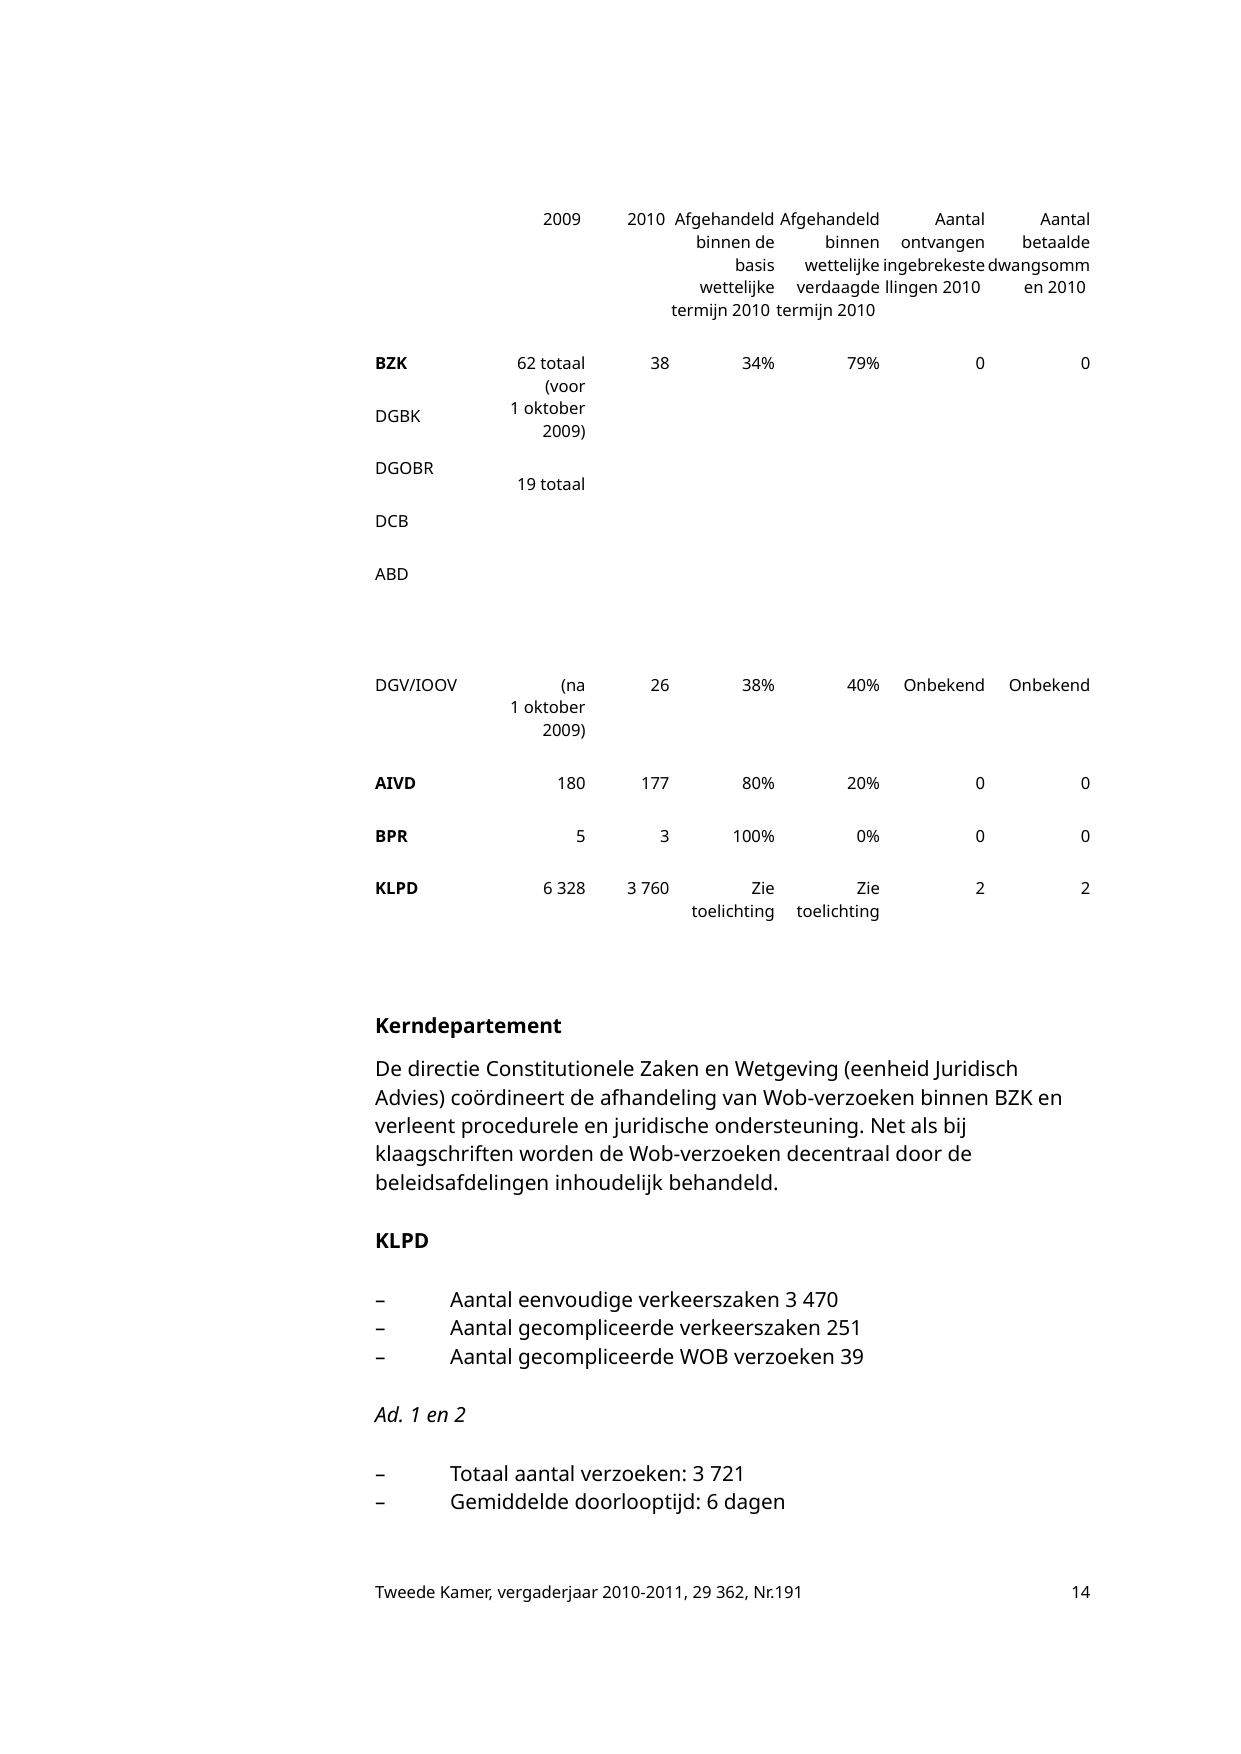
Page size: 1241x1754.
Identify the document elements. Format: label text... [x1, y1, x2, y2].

table_header Afgehandeld binnen de basis wettelijke termijn 2010 [669, 208, 774, 351]
table_cell 0 [880, 824, 985, 877]
list Aantal gecompliceerde WOB verzoeken 39 [375, 1342, 1090, 1370]
table_cell [375, 615, 501, 673]
table_cell BZK DGBK DGOBR DCB ABD [375, 351, 501, 615]
table_cell 26 [585, 674, 669, 772]
table_cell Zie toelichting [669, 877, 774, 952]
table_cell Onbekend [985, 674, 1090, 772]
table_cell [669, 615, 774, 673]
table_cell 0 [985, 772, 1090, 824]
table_cell 3 [585, 824, 669, 877]
table_cell 100% [669, 824, 774, 877]
table_cell 38% [669, 674, 774, 772]
table_cell BPR [375, 824, 501, 877]
list Gemiddelde doorlooptijd: 6 dagen [375, 1487, 1090, 1516]
text Kerndepartement [375, 1011, 1090, 1039]
table_header 2009 [501, 208, 585, 351]
table_cell AIVD [375, 772, 501, 824]
text Ad. 1 en 2 [375, 1400, 1090, 1429]
table_cell 0 [880, 772, 985, 824]
text De directie Constitutionele Zaken en Wetgeving (eenheid Juridisch Advies) coördineert de afhandeling van Wob-verzoeken binnen BZK en verleent procedurele en juridische ondersteuning. Net als bij klaagschriften worden de Wob-verzoeken decentraal door de beleidsafdelingen inhoudelijk behandeld. [375, 1054, 1090, 1196]
table_cell [775, 615, 880, 673]
table_cell 40% [775, 674, 880, 772]
table_cell 6 328 [501, 877, 585, 952]
table_cell [880, 615, 985, 673]
list Aantal eenvoudige verkeerszaken 3 470 [375, 1285, 1090, 1313]
table_header 2010 [585, 208, 669, 351]
table_cell [501, 615, 585, 673]
table_header Afgehandeld binnen wettelijke verdaagde termijn 2010 [775, 208, 880, 351]
table_cell 2 [880, 877, 985, 952]
table_cell 3 760 [585, 877, 669, 952]
text KLPD [375, 1226, 1090, 1255]
table_cell 62 totaal (voor 1 oktober 2009) 19 totaal [501, 351, 585, 615]
table_header Aantal ontvangen ingebrekestellingen 2010 [880, 208, 985, 351]
table_header [375, 208, 501, 351]
table_cell Onbekend [880, 674, 985, 772]
table_cell [585, 615, 669, 673]
list Totaal aantal verzoeken: 3 721 [375, 1459, 1090, 1487]
table_cell 0% [775, 824, 880, 877]
table_cell 38 [585, 351, 669, 615]
table_cell 0 [985, 351, 1090, 615]
table_cell (na 1 oktober 2009) [501, 674, 585, 772]
table_cell 180 [501, 772, 585, 824]
table_cell 79% [775, 351, 880, 615]
table_cell KLPD [375, 877, 501, 952]
table_header Aantal betaalde dwangsommen 2010 [985, 208, 1090, 351]
table_cell 2 [985, 877, 1090, 952]
table_cell 5 [501, 824, 585, 877]
table_cell [985, 615, 1090, 673]
table_cell 0 [985, 824, 1090, 877]
table_cell DGV/IOOV [375, 674, 501, 772]
list Aantal gecompliceerde verkeerszaken 251 [375, 1313, 1090, 1342]
table_cell 20% [775, 772, 880, 824]
table_cell 80% [669, 772, 774, 824]
table_cell 0 [880, 351, 985, 615]
table_cell Zie toelichting [775, 877, 880, 952]
table_cell 177 [585, 772, 669, 824]
table_cell 34% [669, 351, 774, 615]
